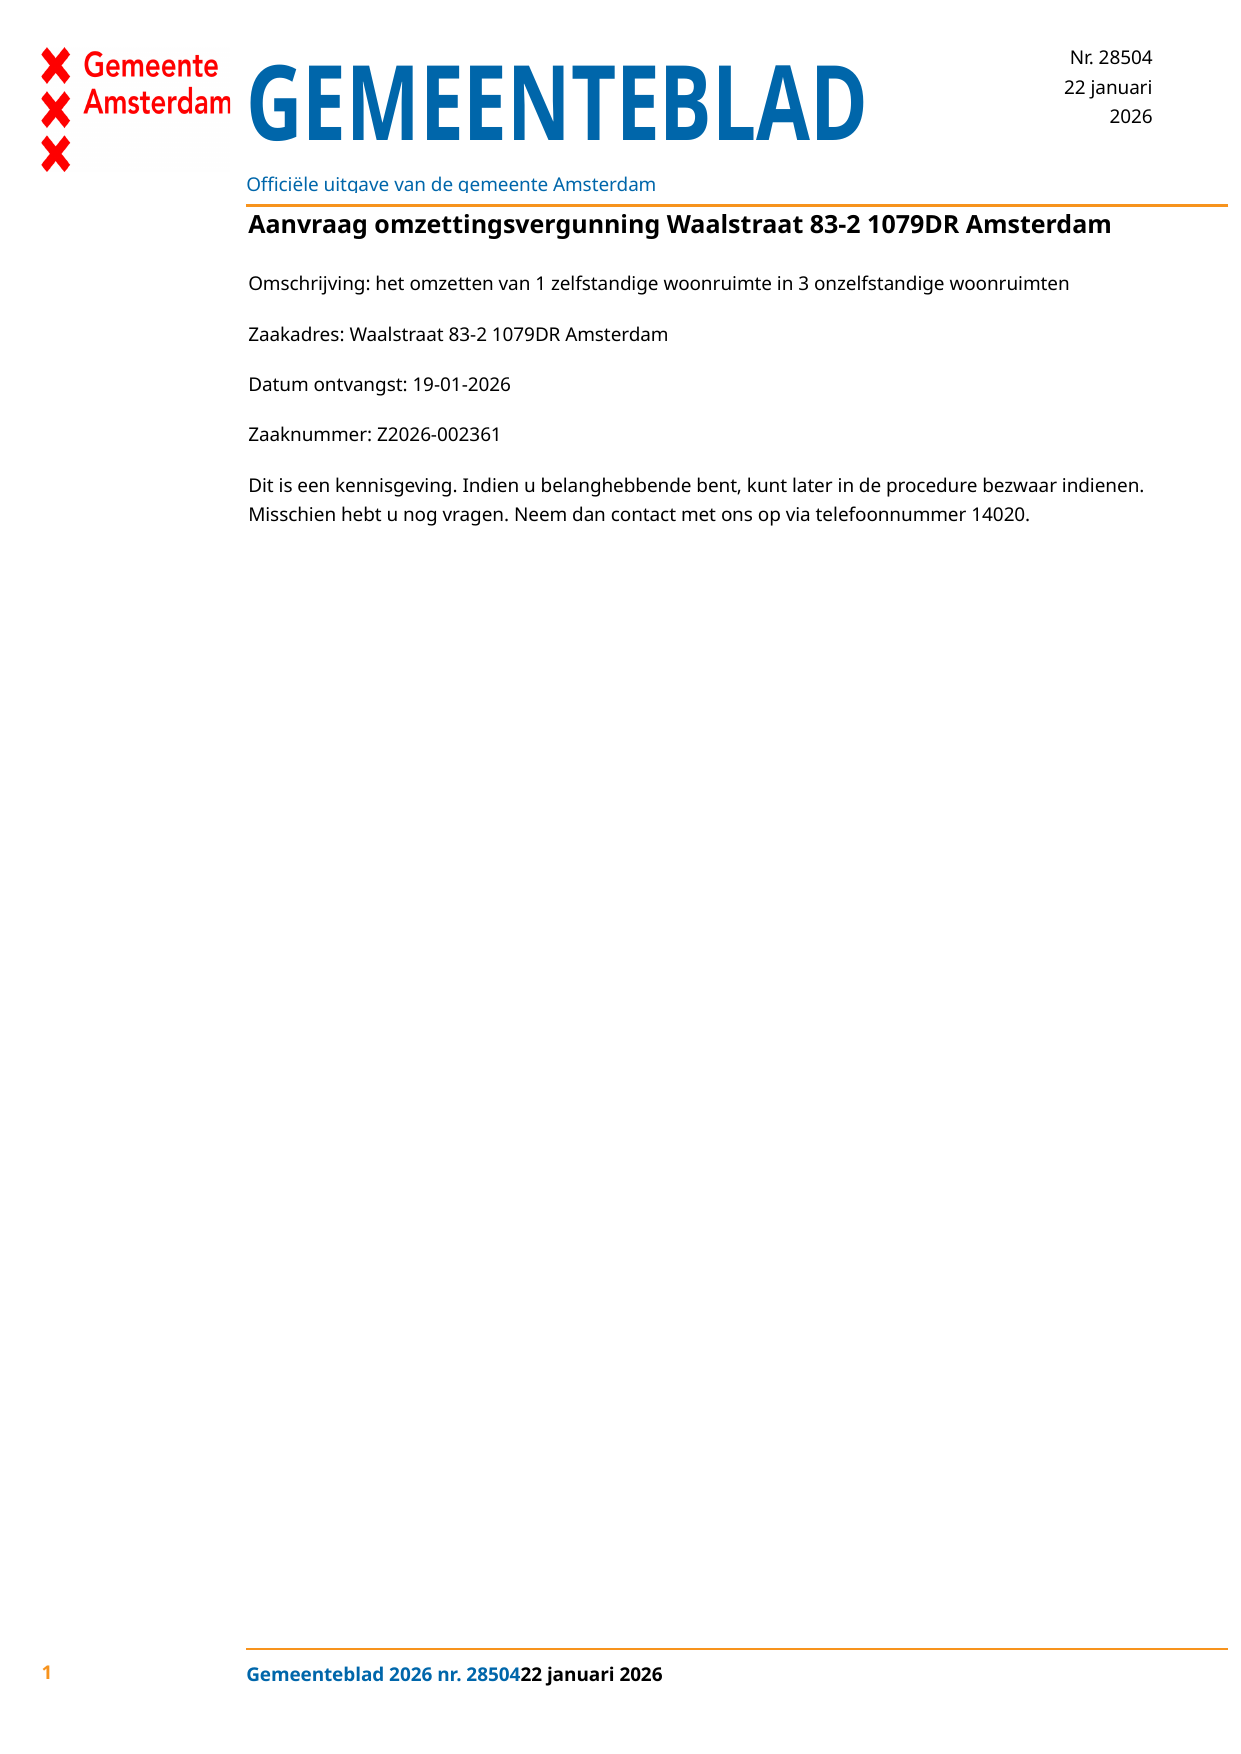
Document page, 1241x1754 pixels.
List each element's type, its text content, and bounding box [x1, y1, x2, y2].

text Aanvraag omzettingsvergunning Waalstraat 83-2 1079DR Amsterdam [248, 207, 1152, 241]
text Datum ontvangst: 19-01-2026 [248, 371, 1152, 397]
text Omschrijving: het omzetten van 1 zelfstandige woonruimte in 3 onzelfstandige woonruimten [248, 270, 1152, 296]
text Zaakadres: Waalstraat 83-2 1079DR Amsterdam [248, 321, 1152, 346]
text Zaaknummer: Z2026-002361 [248, 422, 1152, 447]
picture [41, 47, 231, 172]
text Dit is een kennisgeving. Indien u belanghebbende bent, kunt later in de procedure bezwaar indienen. Misschien hebt u nog vragen. Neem dan contact met ons op via telefoonnummer 14020. [248, 472, 1152, 527]
